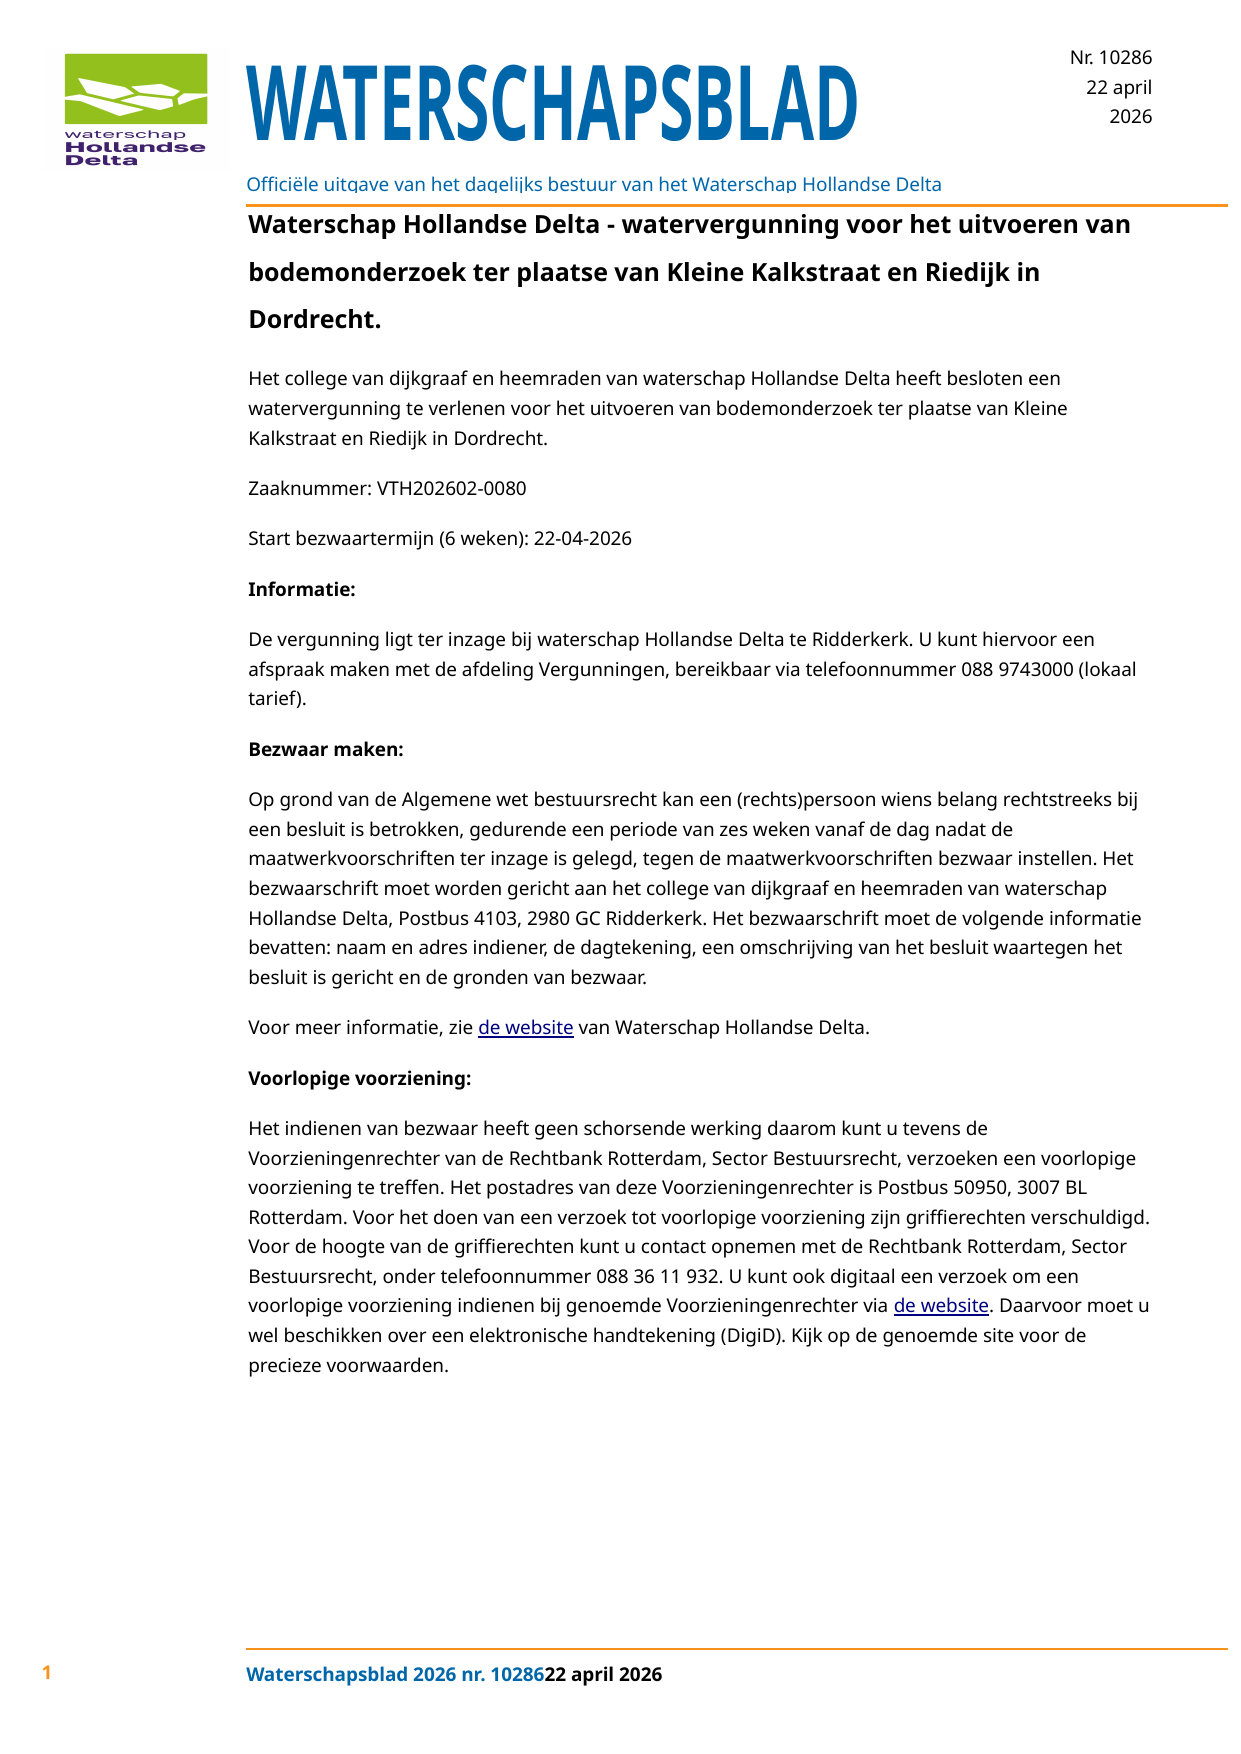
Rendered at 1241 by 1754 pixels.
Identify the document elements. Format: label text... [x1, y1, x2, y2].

text De vergunning ligt ter inzage bij waterschap Hollandse Delta te Ridderkerk. U kunt hiervoor een afspraak maken met de afdeling Vergunningen, bereikbaar via telefoonnummer 088 9743000 (lokaal tarief). [248, 626, 1152, 711]
text Zaaknummer: VTH202602-0080 [248, 475, 1152, 501]
text Voorlopige voorziening: [248, 1065, 1152, 1090]
text Bezwaar maken: [248, 736, 1152, 762]
text Voor meer informatie, zie de website van Waterschap Hollandse Delta. [248, 1014, 1152, 1040]
text Op grond van de Algemene wet bestuursrecht kan een (rechts)persoon wiens belang rechtstreeks bij een besluit is betrokken, gedurende een periode van zes weken vanaf de dag nadat de maatwerkvoorschriften ter inzage is gelegd, tegen de maatwerkvoorschriften bezwaar instellen. Het bezwaarschrift moet worden gericht aan het college van dijkgraaf en heemraden van waterschap Hollandse Delta, Postbus 4103, 2980 GC Ridderkerk. Het bezwaarschrift moet de volgende informatie bevatten: naam en adres indiener, de dagtekening, een omschrijving van het besluit waartegen het besluit is gericht en de gronden van bezwaar. [248, 786, 1152, 989]
picture [41, 47, 231, 172]
text Start bezwaartermijn (6 weken): 22-04-2026 [248, 526, 1152, 551]
text Informatie: [248, 576, 1152, 602]
text Waterschap Hollandse Delta - watervergunning voor het uitvoeren van bodemonderzoek ter plaatse van Kleine Kalkstraat en Riedijk in Dordrecht. [248, 207, 1152, 336]
text Het indienen van bezwaar heeft geen schorsende werking daarom kunt u tevens de Voorzieningenrechter van de Rechtbank Rotterdam, Sector Bestuursrecht, verzoeken een voorlopige voorziening te treffen. Het postadres van deze Voorzieningenrechter is Postbus 50950, 3007 BL Rotterdam. Voor het doen van een verzoek tot voorlopige voorziening zijn griffierechten verschuldigd. Voor de hoogte van de griffierechten kunt u contact opnemen met de Rechtbank Rotterdam, Sector Bestuursrecht, onder telefoonnummer 088 36 11 932. U kunt ook digitaal een verzoek om een voorlopige voorziening indienen bij genoemde Voorzieningenrechter via de website. Daarvoor moet u wel beschikken over een elektronische handtekening (DigiD). Kijk op de genoemde site voor de precieze voorwaarden. [248, 1115, 1152, 1377]
text Het college van dijkgraaf en heemraden van waterschap Hollandse Delta heeft besloten een watervergunning te verlenen voor het uitvoeren van bodemonderzoek ter plaatse van Kleine Kalkstraat en Riedijk in Dordrecht. [248, 366, 1152, 450]
